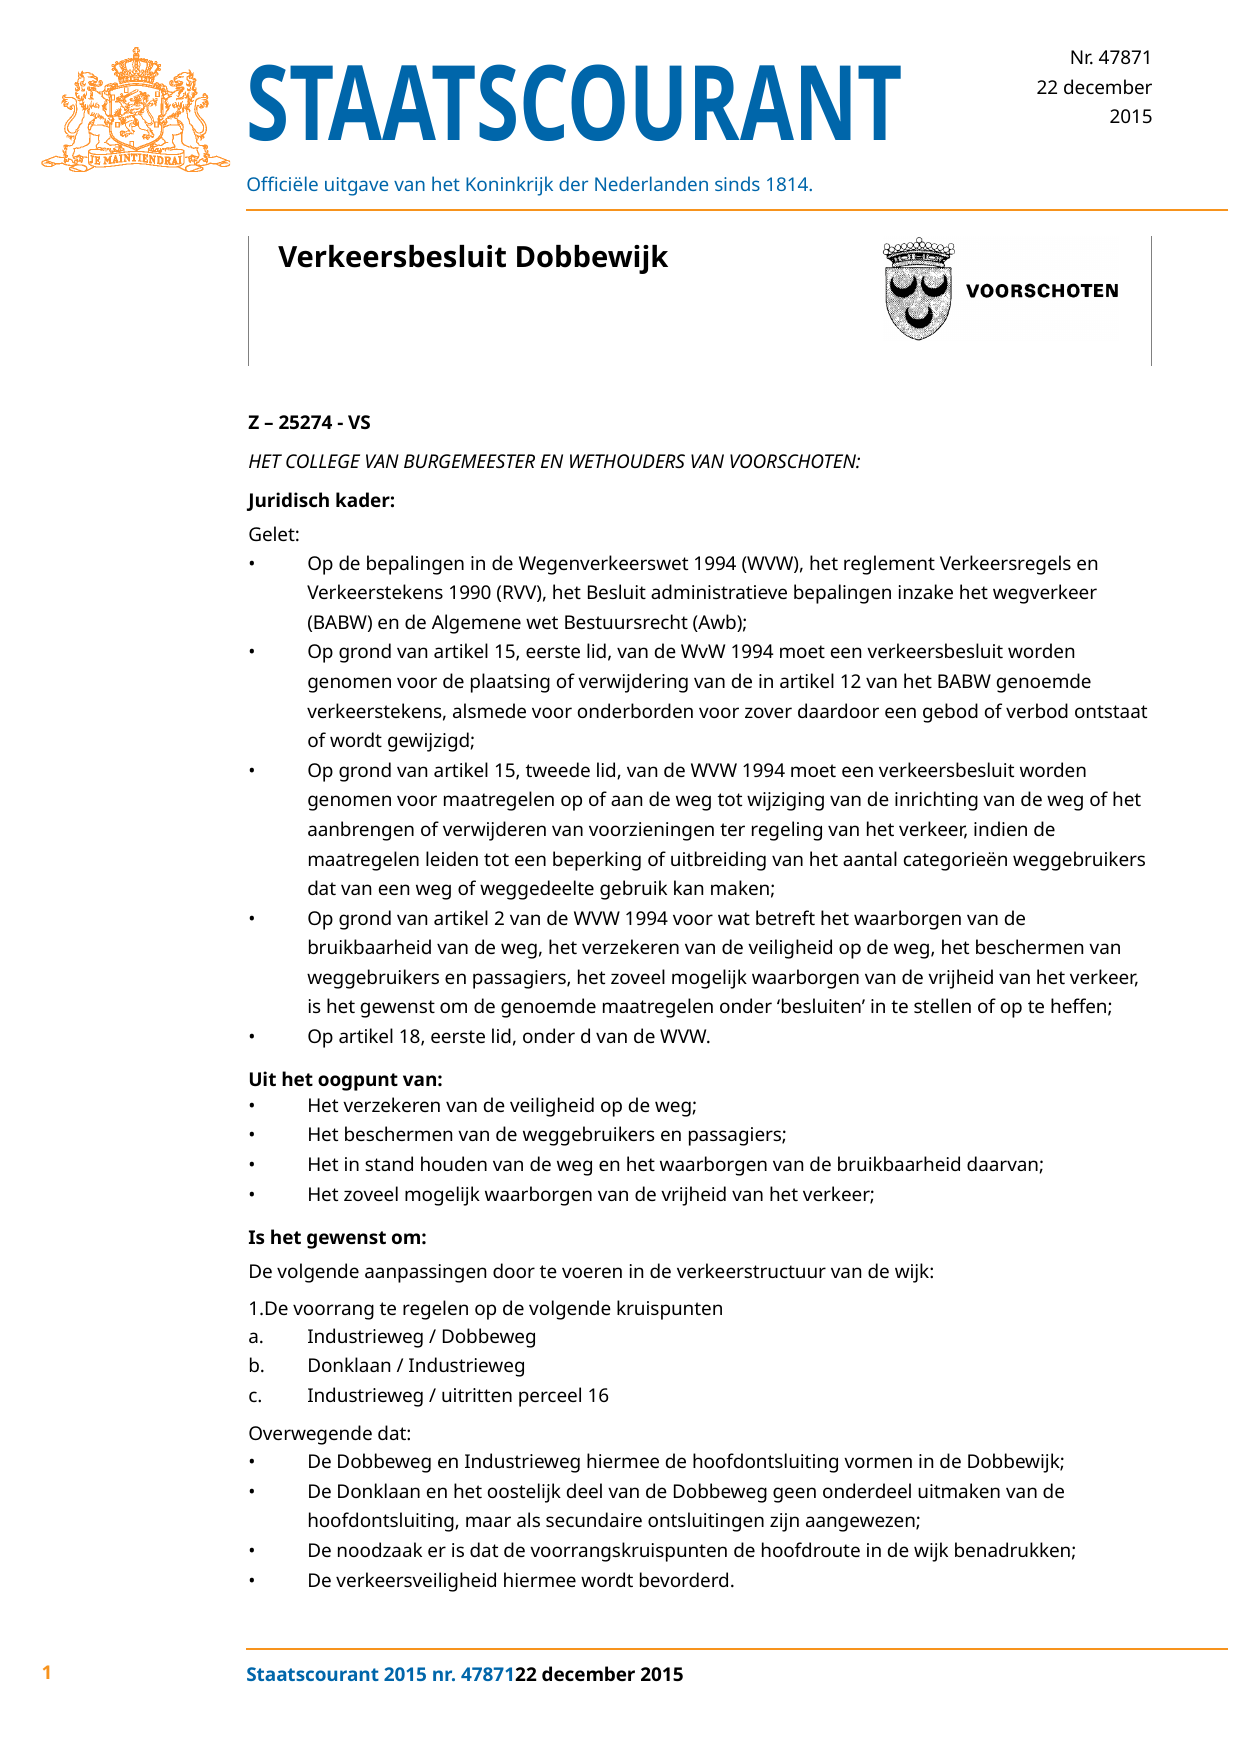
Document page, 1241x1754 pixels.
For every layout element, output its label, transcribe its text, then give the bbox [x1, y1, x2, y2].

list De verkeersveiligheid hiermee wordt bevorderd. [248, 1567, 1152, 1592]
picture [882, 236, 1119, 341]
list Donklaan / Industrieweg [248, 1353, 1152, 1378]
table_header Verkeersbesluit Dobbewijk [249, 236, 850, 366]
text Juridisch kader: [248, 487, 1152, 513]
text Z – 25274 - VS [248, 409, 1152, 435]
text HET COLLEGE VAN BURGEMEESTER EN WETHOUDERS VAN VOORSCHOTEN: [248, 448, 1152, 474]
list De Donklaan en het oostelijk deel van de Dobbeweg geen onderdeel uitmaken van de hoofdontsluiting, maar als secundaire ontsluitingen zijn aangewezen; [248, 1478, 1152, 1533]
list Op grond van artikel 15, eerste lid, van de WvW 1994 moet een verkeersbesluit worden genomen voor de plaatsing of verwijdering van de in artikel 12 van het BABW genoemde verkeerstekens, alsmede voor onderborden voor zover daardoor een gebod of verbod ontstaat of wordt gewijzigd; [248, 639, 1152, 753]
picture [41, 47, 231, 172]
list Het zoveel mogelijk waarborgen van de vrijheid van het verkeer; [248, 1181, 1152, 1207]
text Overwegende dat: [248, 1420, 1152, 1446]
list Het verzekeren van de veiligheid op de weg; [248, 1092, 1152, 1118]
list Het in stand houden van de weg en het waarborgen van de bruikbaarheid daarvan; [248, 1151, 1152, 1177]
text Gelet: [248, 522, 1152, 547]
list Industrieweg / uitritten perceel 16 [248, 1382, 1152, 1408]
text Is het gewenst om: [248, 1224, 1152, 1250]
text De volgende aanpassingen door te voeren in de verkeerstructuur van de wijk: [248, 1258, 1152, 1284]
list Op artikel 18, eerste lid, onder d van de WVW. [248, 1023, 1152, 1049]
list Op de bepalingen in de Wegenverkeerswet 1994 (WVW), het reglement Verkeersregels en Verkeerstekens 1990 (RVV), het Besluit administratieve bepalingen inzake het wegverkeer (BABW) en de Algemene wet Bestuursrecht (Awb); [248, 550, 1152, 635]
list Industrieweg / Dobbeweg [248, 1323, 1152, 1349]
list Het beschermen van de weggebruikers en passagiers; [248, 1122, 1152, 1147]
text Uit het oogpunt van: [248, 1066, 1152, 1092]
list De Dobbeweg en Industrieweg hiermee de hoofdontsluiting vormen in de Dobbewijk; [248, 1448, 1152, 1474]
list Op grond van artikel 15, tweede lid, van de WVW 1994 moet een verkeersbesluit worden genomen voor maatregelen op of aan de weg tot wijziging van de inrichting van de weg of het aanbrengen of verwijderen van voorzieningen ter regeling van het verkeer, indien de maatregelen leiden tot een beperking of uitbreiding van het aantal categorieën weggebruikers dat van een weg of weggedeelte gebruik kan maken; [248, 757, 1152, 901]
list De noodzaak er is dat de voorrangskruispunten de hoofdroute in de wijk benadrukken; [248, 1537, 1152, 1563]
table_header [850, 236, 1151, 366]
text 1.De voorrang te regelen op de volgende kruispunten [248, 1295, 1152, 1320]
list Op grond van artikel 2 van de WVW 1994 voor wat betreft het waarborgen van de bruikbaarheid van de weg, het verzekeren van de veiligheid op de weg, het beschermen van weggebruikers en passagiers, het zoveel mogelijk waarborgen van de vrijheid van het verkeer, is het gewenst om de genoemde maatregelen onder ‘besluiten’ in te stellen of op te heffen; [248, 905, 1152, 1019]
